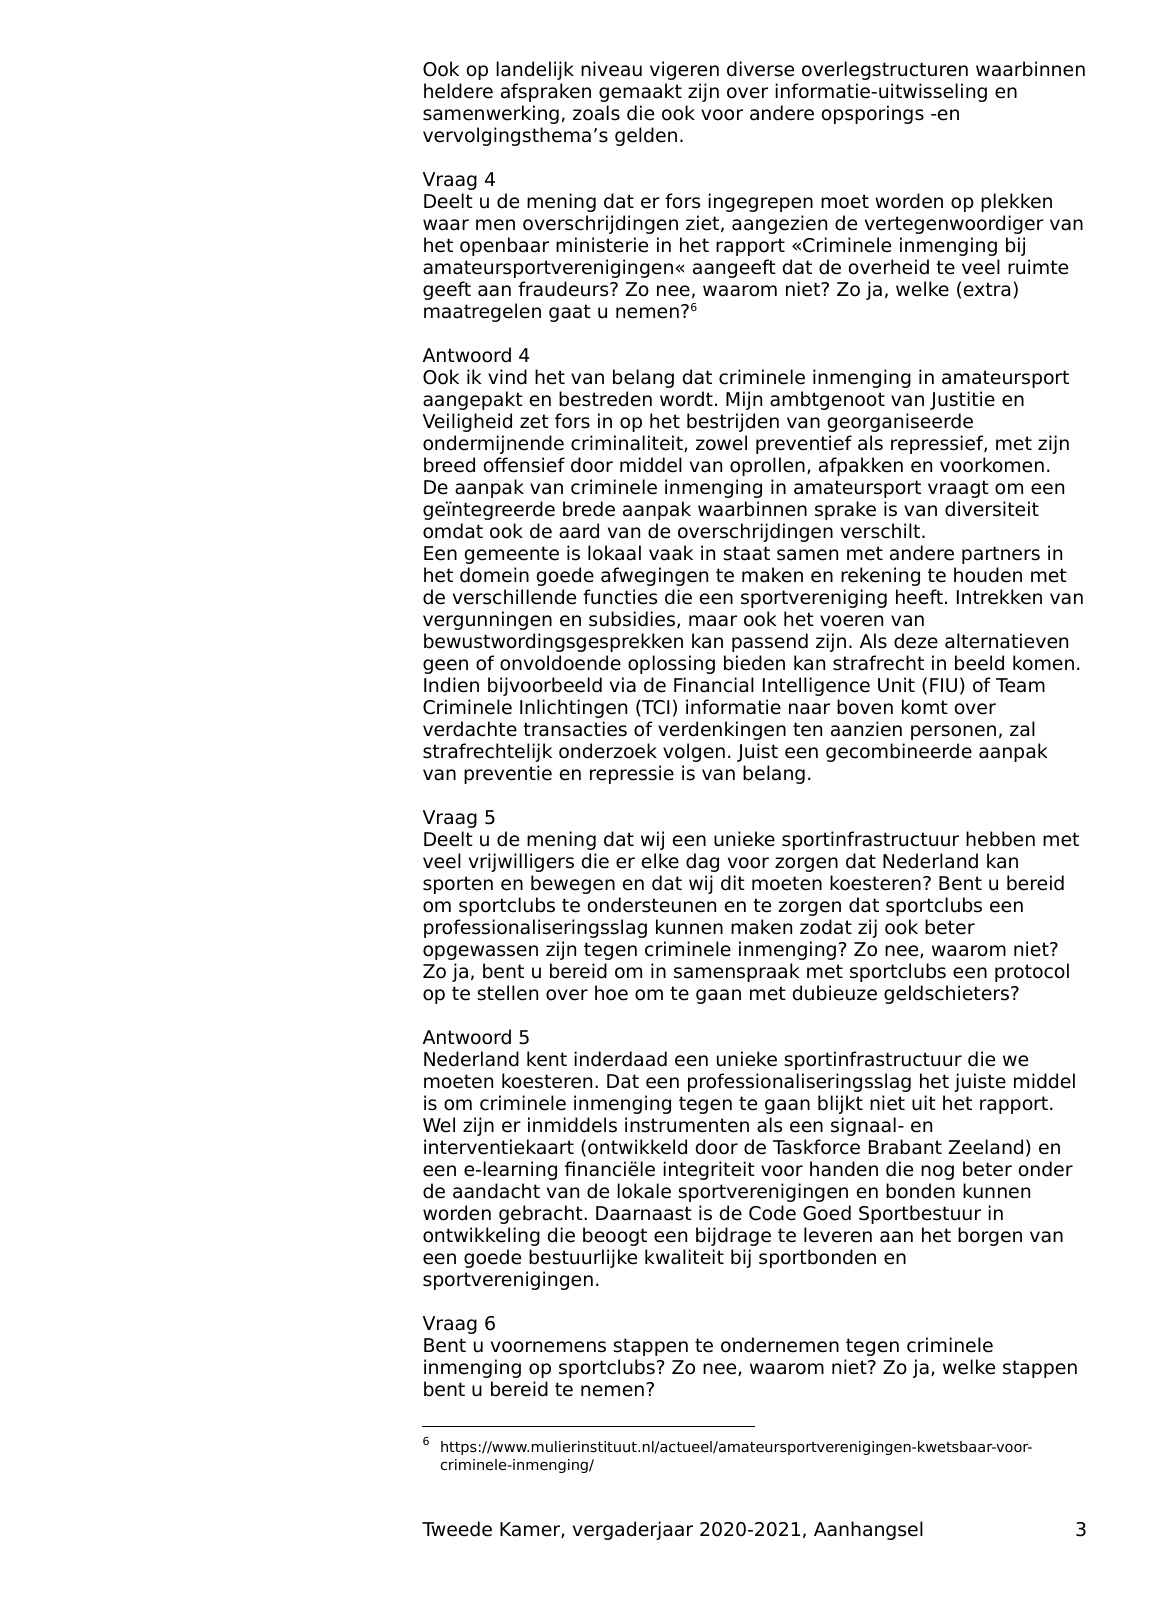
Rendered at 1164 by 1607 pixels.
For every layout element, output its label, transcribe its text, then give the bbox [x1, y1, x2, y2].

text Deelt u de mening dat wij een unieke sportinfrastructuur hebben met veel vrijwilligers die er elke dag voor zorgen dat Nederland kan sporten en bewegen en dat wij dit moeten koesteren? Bent u bereid om sportclubs te ondersteunen en te zorgen dat sportclubs een professionaliseringsslag kunnen maken zodat zij ook beter opgewassen zijn tegen criminele inmenging? Zo nee, waarom niet? Zo ja, bent u bereid om in samenspraak met sportclubs een protocol op te stellen over hoe om te gaan met dubieuze geldschieters? [422, 829, 1087, 1005]
text Ook op landelijk niveau vigeren diverse overlegstructuren waarbinnen heldere afspraken gemaakt zijn over informatie-uitwisseling en samenwerking, zoals die ook voor andere opsporings -en vervolgingsthema’s gelden. [422, 59, 1087, 147]
text Vraag 5 [422, 807, 1087, 829]
text Bent u voornemens stappen te ondernemen tegen criminele inmenging op sportclubs? Zo nee, waarom niet? Zo ja, welke stappen bent u bereid te nemen? [422, 1335, 1087, 1401]
text Een gemeente is lokaal vaak in staat samen met andere partners in het domein goede afwegingen te maken en rekening te houden met de verschillende functies die een sportvereniging heeft. Intrekken van vergunningen en subsidies, maar ook het voeren van bewustwordingsgesprekken kan passend zijn. Als deze alternatieven geen of onvoldoende oplossing bieden kan strafrecht in beeld komen. Indien bijvoorbeeld via de Financial Intelligence Unit (FIU) of Team Criminele Inlichtingen (TCI) informatie naar boven komt over verdachte transacties of verdenkingen ten aanzien personen, zal strafrechtelijk onderzoek volgen. Juist een gecombineerde aanpak van preventie en repressie is van belang. [422, 543, 1087, 785]
text Ook ik vind het van belang dat criminele inmenging in amateursport aangepakt en bestreden wordt. Mijn ambtgenoot van Justitie en Veiligheid zet fors in op het bestrijden van georganiseerde ondermijnende criminaliteit, zowel preventief als repressief, met zijn breed offensief door middel van oprollen, afpakken en voorkomen. [422, 367, 1087, 477]
text Antwoord 5 [422, 1027, 1087, 1049]
text De aanpak van criminele inmenging in amateursport vraagt om een geïntegreerde brede aanpak waarbinnen sprake is van diversiteit omdat ook de aard van de overschrijdingen verschilt. [422, 477, 1087, 543]
text Deelt u de mening dat er fors ingegrepen moet worden op plekken waar men overschrijdingen ziet, aangezien de vertegenwoordiger van het openbaar ministerie in het rapport «Criminele inmenging bij amateursportverenigingen« aangeeft dat de overheid te veel ruimte geeft aan fraudeurs? Zo nee, waarom niet? Zo ja, welke (extra) maatregelen gaat u nemen? [422, 191, 1087, 323]
text https://www.mulierinstituut.nl/actueel/amateursportverenigingen-kwetsbaar-voor-criminele-inmenging/ [422, 1435, 1087, 1474]
text Antwoord 4 [422, 345, 1087, 367]
text Nederland kent inderdaad een unieke sportinfrastructuur die we moeten koesteren. Dat een professionaliseringsslag het juiste middel is om criminele inmenging tegen te gaan blijkt niet uit het rapport. Wel zijn er inmiddels instrumenten als een signaal- en interventiekaart (ontwikkeld door de Taskforce Brabant Zeeland) en een e-learning financiële integriteit voor handen die nog beter onder de aandacht van de lokale sportverenigingen en bonden kunnen worden gebracht. Daarnaast is de Code Goed Sportbestuur in ontwikkeling die beoogt een bijdrage te leveren aan het borgen van een goede bestuurlijke kwaliteit bij sportbonden en sportverenigingen. [422, 1049, 1087, 1291]
text Vraag 6 [422, 1313, 1087, 1335]
text Vraag 4 [422, 169, 1087, 191]
